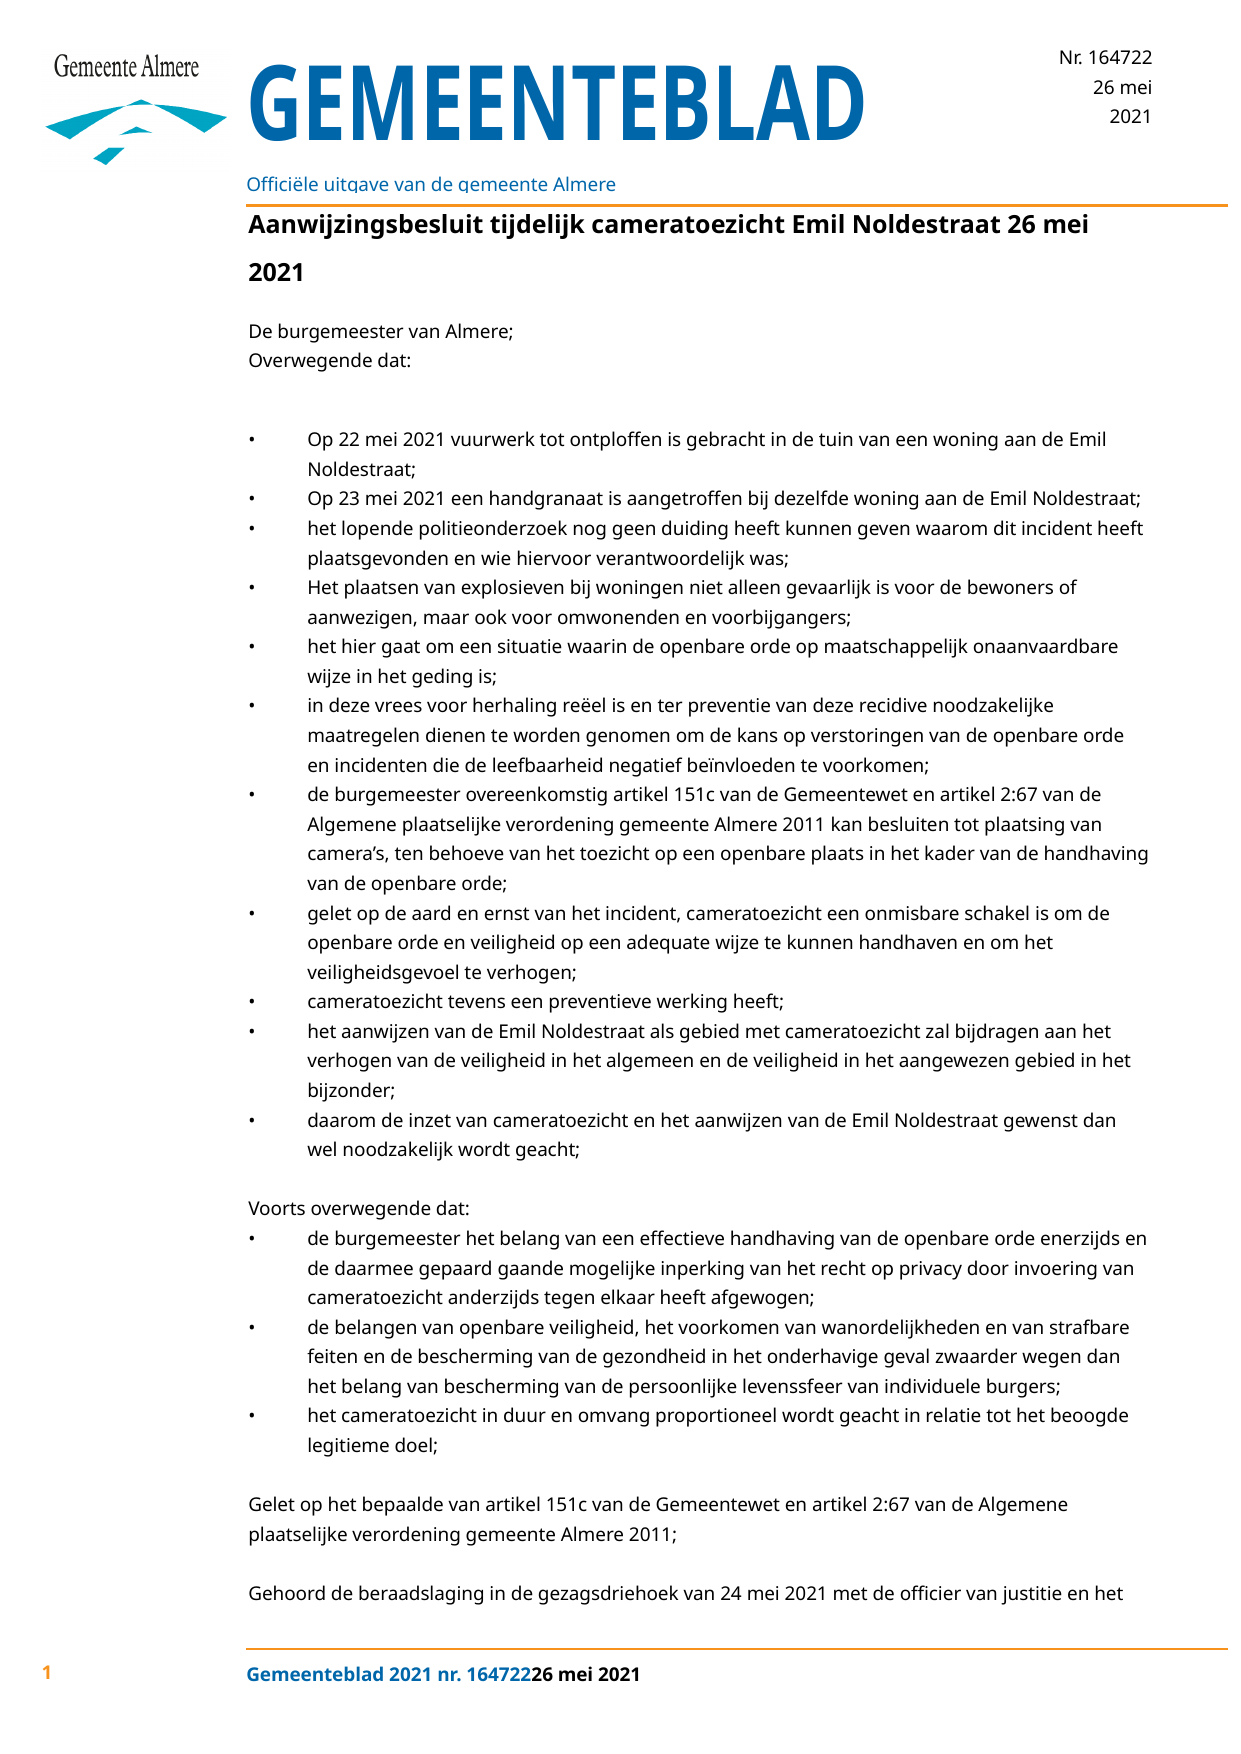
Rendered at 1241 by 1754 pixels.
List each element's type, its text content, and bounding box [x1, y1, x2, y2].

list het lopende politieonderzoek nog geen duiding heeft kunnen geven waarom dit incident heeft plaatsgevonden en wie hiervoor verantwoordelijk was; [248, 515, 1152, 570]
list in deze vrees voor herhaling reëel is en ter preventie van deze recidive noodzakelijke maatregelen dienen te worden genomen om de kans op verstoringen van de openbare orde en incidenten die de leefbaarheid negatief beïnvloeden te voorkomen; [248, 693, 1152, 777]
list het cameratoezicht in duur en omvang proportioneel wordt geacht in relatie tot het beoogde legitieme doel; [248, 1403, 1152, 1458]
list Op 22 mei 2021 vuurwerk tot ontploffen is gebracht in de tuin van een woning aan de Emil Noldestraat; [248, 426, 1152, 482]
list de burgemeester overeenkomstig artikel 151c van de Gemeentewet en artikel 2:67 van de Algemene plaatselijke verordening gemeente Almere 2011 kan besluiten tot plaatsing van camera’s, ten behoeve van het toezicht op een openbare plaats in het kader van de handhaving van de openbare orde; [248, 781, 1152, 896]
text Gehoord de beraadslaging in de gezagsdriehoek van 24 mei 2021 met de officier van justitie en het [248, 1580, 1152, 1606]
list gelet op de aard en ernst van het incident, cameratoezicht een onmisbare schakel is om de openbare orde en veiligheid op een adequate wijze te kunnen handhaven en om het veiligheidsgevoel te verhogen; [248, 900, 1152, 984]
text Aanwijzingsbesluit tijdelijk cameratoezicht Emil Noldestraat 26 mei 2021 [248, 207, 1152, 288]
text Voorts overwegende dat: [248, 1196, 1152, 1221]
list het aanwijzen van de Emil Noldestraat als gebied met cameratoezicht zal bijdragen aan het verhogen van de veiligheid in het algemeen en de veiligheid in het aangewezen gebied in het bijzonder; [248, 1018, 1152, 1103]
list het hier gaat om een situatie waarin de openbare orde op maatschappelijk onaanvaardbare wijze in het geding is; [248, 633, 1152, 689]
text Gelet op het bepaalde van artikel 151c van de Gemeentewet en artikel 2:67 van de Algemene plaatselijke verordening gemeente Almere 2011; [248, 1491, 1152, 1547]
text Overwegende dat: [248, 347, 1152, 373]
list daarom de inzet van cameratoezicht en het aanwijzen van de Emil Noldestraat gewenst dan wel noodzakelijk wordt geacht; [248, 1107, 1152, 1162]
picture [41, 47, 231, 172]
list de belangen van openbare veiligheid, het voorkomen van wanordelijkheden en van strafbare feiten en de bescherming van de gezondheid in het onderhavige geval zwaarder wegen dan het belang van bescherming van de persoonlijke levenssfeer van individuele burgers; [248, 1314, 1152, 1399]
list Op 23 mei 2021 een handgranaat is aangetroffen bij dezelfde woning aan de Emil Noldestraat; [248, 486, 1152, 511]
list de burgemeester het belang van een effectieve handhaving van de openbare orde enerzijds en de daarmee gepaard gaande mogelijke inperking van het recht op privacy door invoering van cameratoezicht anderzijds tegen elkaar heeft afgewogen; [248, 1225, 1152, 1310]
list cameratoezicht tevens een preventieve werking heeft; [248, 988, 1152, 1014]
text De burgemeester van Almere; [248, 318, 1152, 344]
list Het plaatsen van explosieven bij woningen niet alleen gevaarlijk is voor de bewoners of aanwezigen, maar ook voor omwonenden en voorbijgangers; [248, 574, 1152, 629]
